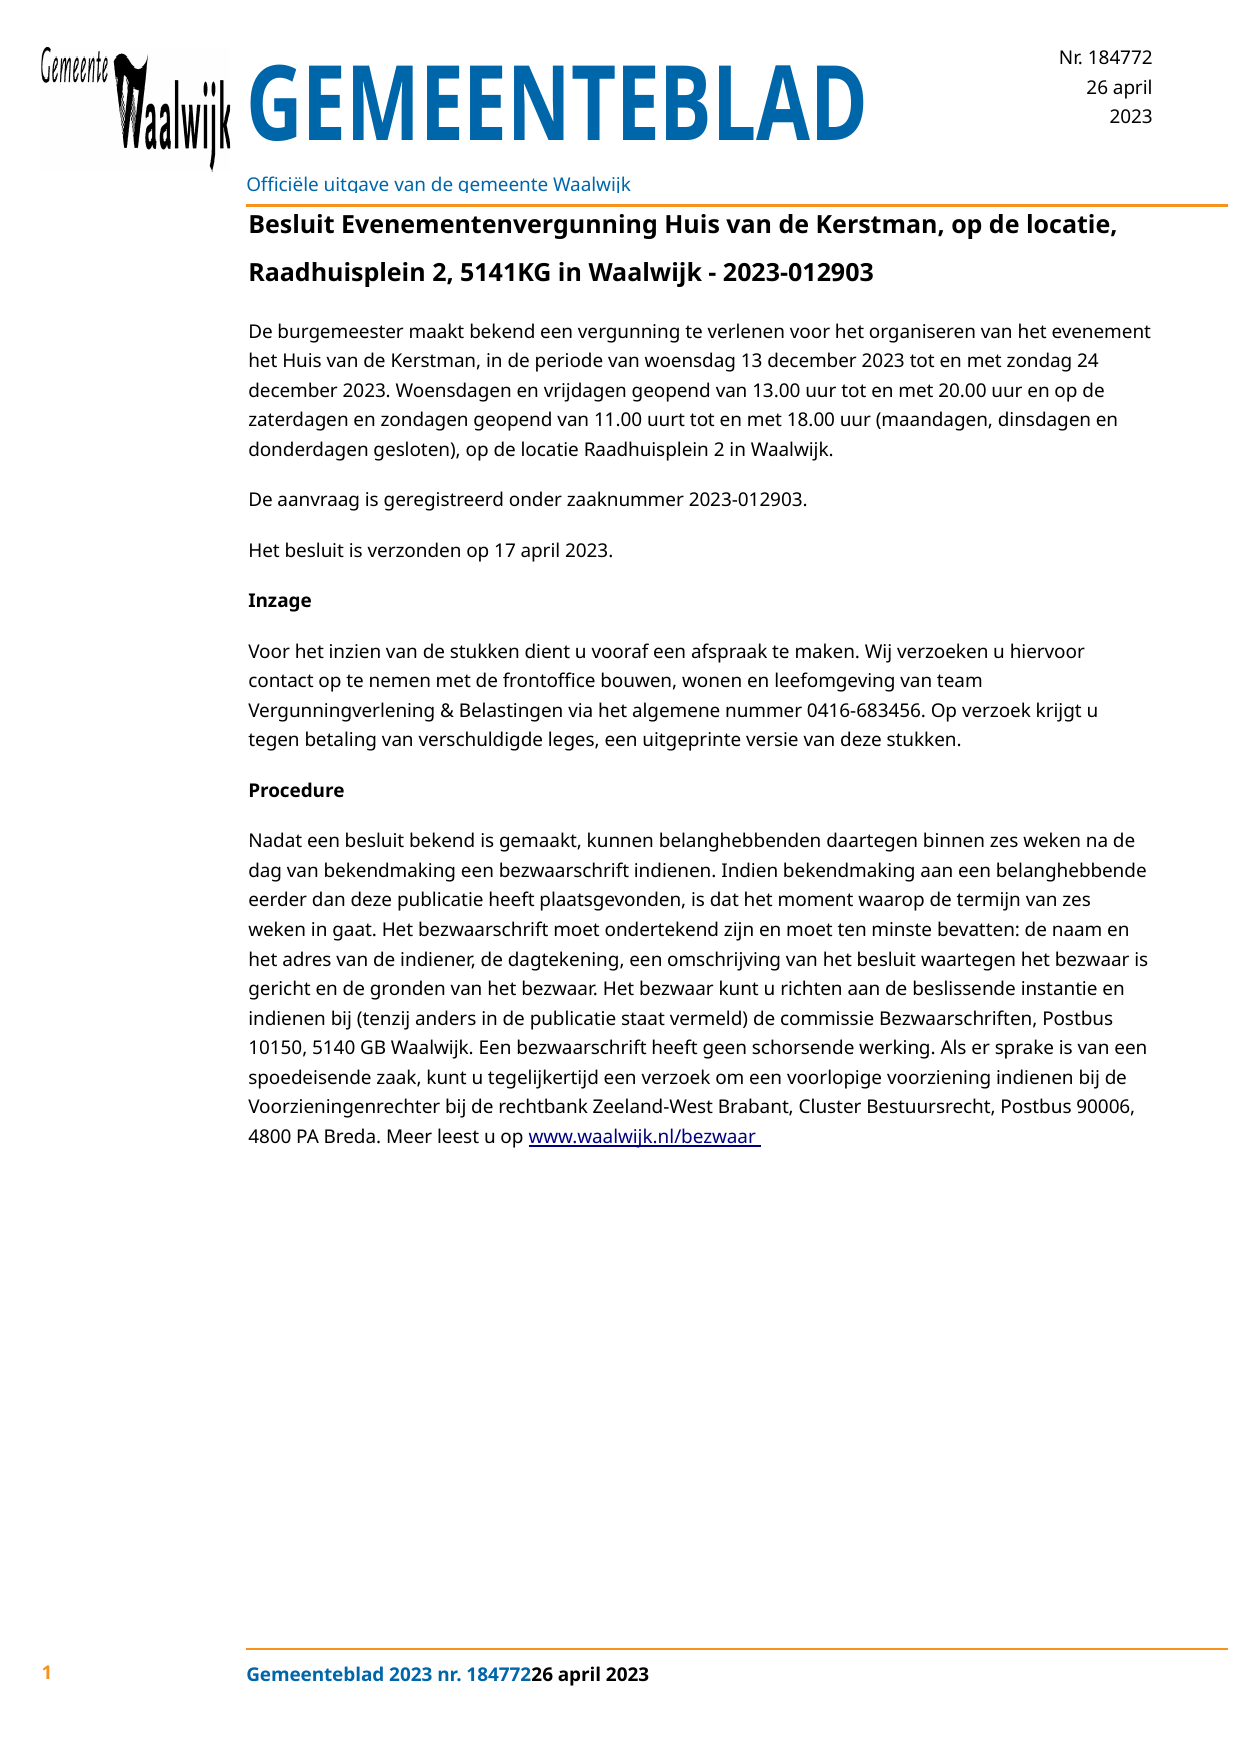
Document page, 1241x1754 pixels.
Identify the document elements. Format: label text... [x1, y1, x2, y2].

text Inzage [248, 587, 1152, 613]
text De burgemeester maakt bekend een vergunning te verlenen voor het organiseren van het evenement het Huis van de Kerstman, in de periode van woensdag 13 december 2023 tot en met zondag 24 december 2023. Woensdagen en vrijdagen geopend van 13.00 uur tot en met 20.00 uur en op de zaterdagen en zondagen geopend van 11.00 uurt tot en met 18.00 uur (maandagen, dinsdagen en donderdagen gesloten), op de locatie Raadhuisplein 2 in Waalwijk. [248, 318, 1152, 462]
text Voor het inzien van de stukken dient u vooraf een afspraak te maken. Wij verzoeken u hiervoor contact op te nemen met de frontoffice bouwen, wonen en leefomgeving van team Vergunningverlening & Belastingen via het algemene nummer 0416-683456. Op verzoek krijgt u tegen betaling van verschuldigde leges, een uitgeprinte versie van deze stukken. [248, 638, 1152, 752]
text Besluit Evenementenvergunning Huis van de Kerstman, op de locatie, Raadhuisplein 2, 5141KG in Waalwijk - 2023-012903 [248, 207, 1152, 288]
picture [41, 47, 231, 172]
text Het besluit is verzonden op 17 april 2023. [248, 537, 1152, 563]
text Nadat een besluit bekend is gemaakt, kunnen belanghebbenden daartegen binnen zes weken na de dag van bekendmaking een bezwaarschrift indienen. Indien bekendmaking aan een belanghebbende eerder dan deze publicatie heeft plaatsgevonden, is dat het moment waarop de termijn van zes weken in gaat. Het bezwaarschrift moet ondertekend zijn en moet ten minste bevatten: de naam en het adres van de indiener, de dagtekening, een omschrijving van het besluit waartegen het bezwaar is gericht en de gronden van het bezwaar. Het bezwaar kunt u richten aan de beslissende instantie en indienen bij (tenzij anders in de publicatie staat vermeld) de commissie Bezwaarschriften, Postbus 10150, 5140 GB Waalwijk. Een bezwaarschrift heeft geen schorsende werking. Als er sprake is van een spoedeisende zaak, kunt u tegelijkertijd een verzoek om een voorlopige voorziening indienen bij de Voorzieningenrechter bij de rechtbank Zeeland-West Brabant, Cluster Bestuursrecht, Postbus 90006, 4800 PA Breda. Meer leest u op www.waalwijk.nl/bezwaar [248, 827, 1152, 1149]
text De aanvraag is geregistreerd onder zaaknummer 2023-012903. [248, 487, 1152, 512]
text Procedure [248, 777, 1152, 803]
